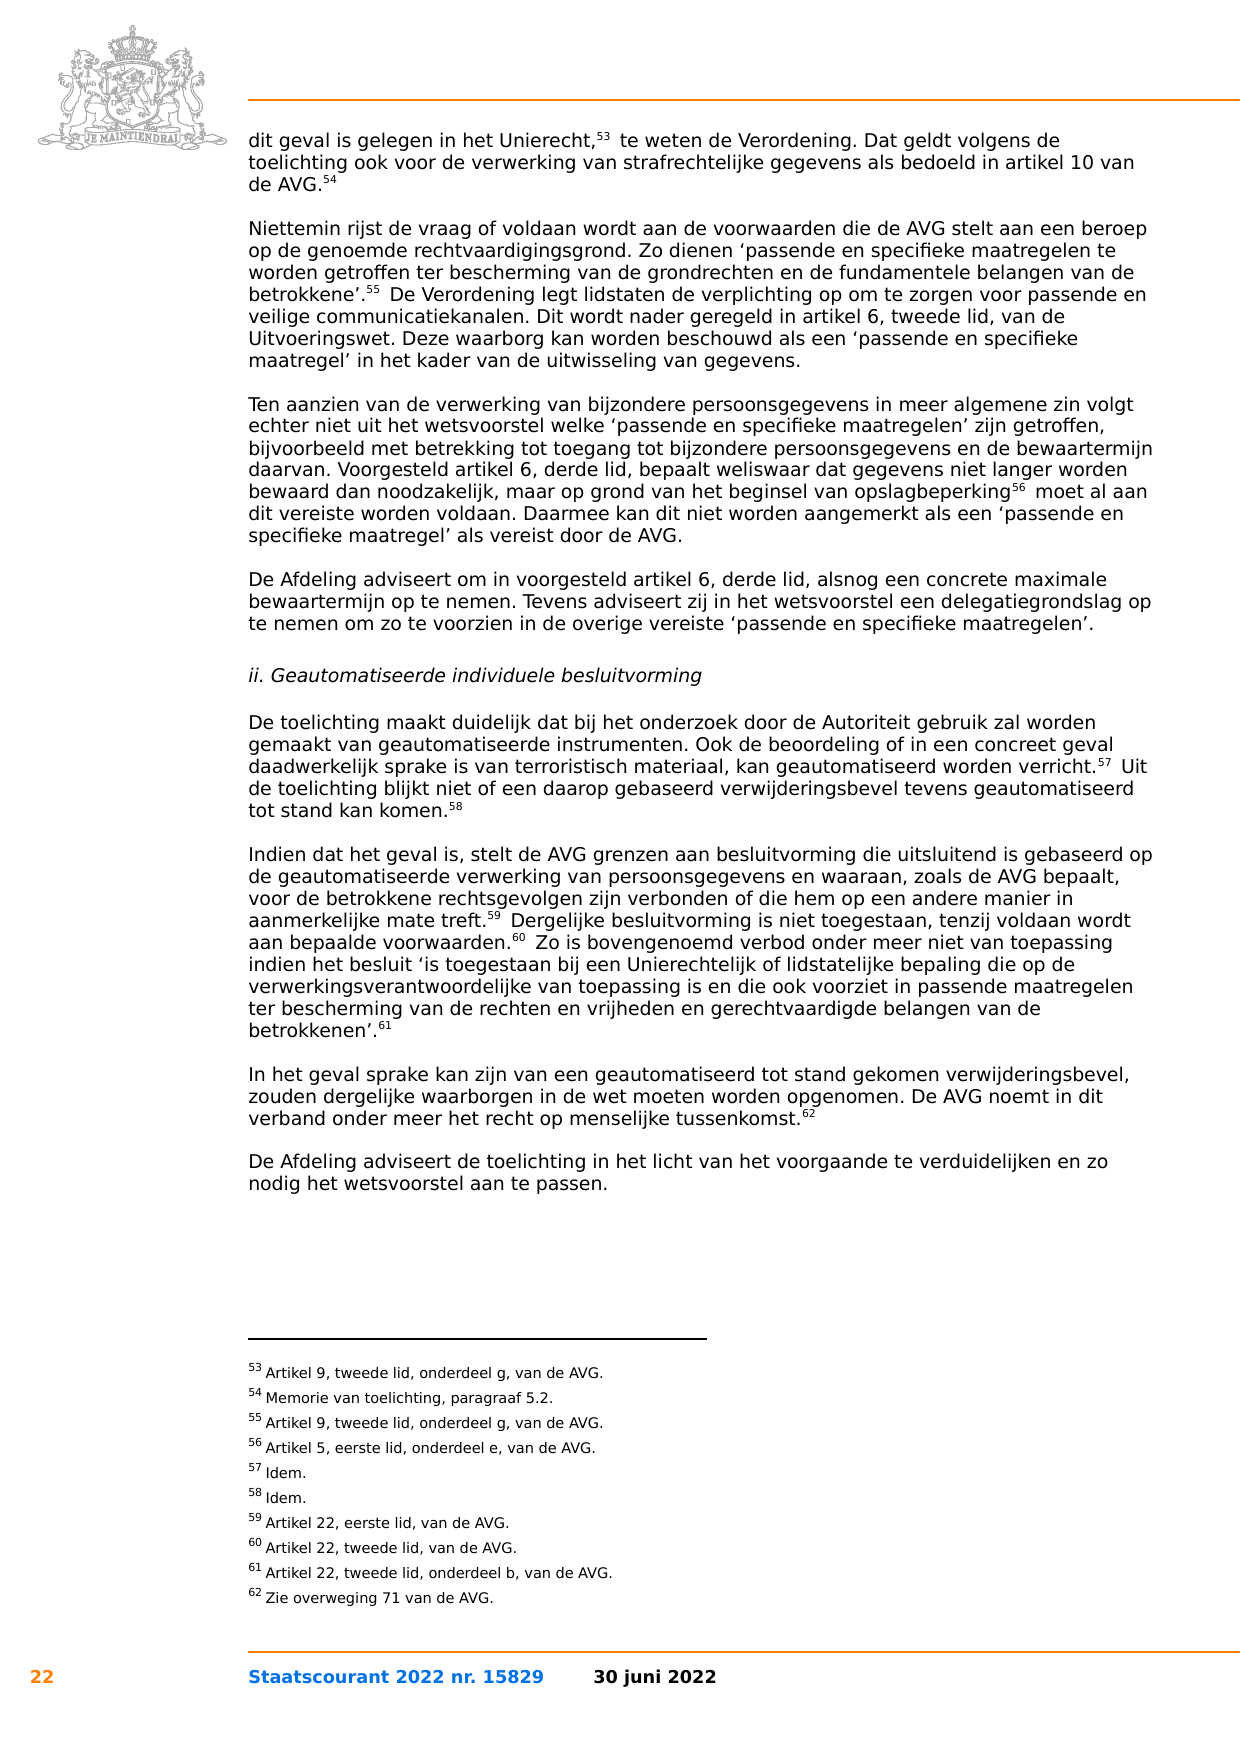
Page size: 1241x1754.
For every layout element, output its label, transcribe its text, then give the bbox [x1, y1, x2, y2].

text Niettemin rijst de vraag of voldaan wordt aan de voorwaarden die de AVG stelt aan een beroep op de genoemde rechtvaardigingsgrond. Zo dienen ‘passende en specifieke maatregelen te worden getroffen ter bescherming van de grondrechten en de fundamentele belangen van de betrokkene’. De Verordening legt lidstaten de verplichting op om te zorgen voor passende en veilige communicatiekanalen. Dit wordt nader geregeld in artikel 6, tweede lid, van de Uitvoeringswet. Deze waarborg kan worden beschouwd als een ‘passende en specifieke maatregel’ in het kader van de uitwisseling van gegevens. [248, 218, 1163, 372]
subtitle ii. Geautomatiseerde individuele besluitvorming [248, 665, 1163, 687]
text Artikel 22, tweede lid, van de AVG. [248, 1536, 1163, 1558]
text Artikel 22, tweede lid, onderdeel b, van de AVG. [248, 1561, 1163, 1583]
text Artikel 5, eerste lid, onderdeel e, van de AVG. [248, 1436, 1163, 1458]
text Idem. [248, 1486, 1163, 1508]
text De toelichting maakt duidelijk dat bij het onderzoek door de Autoriteit gebruik zal worden gemaakt van geautomatiseerde instrumenten. Ook de beoordeling of in een concreet geval daadwerkelijk sprake is van terroristisch materiaal, kan geautomatiseerd worden verricht. Uit de toelichting blijkt niet of een daarop gebaseerd verwijderingsbevel tevens geautomatiseerd tot stand kan komen. [248, 712, 1163, 822]
text Idem. [248, 1461, 1163, 1483]
text Indien dat het geval is, stelt de AVG grenzen aan besluitvorming die uitsluitend is gebaseerd op de geautomatiseerde verwerking van persoonsgegevens en waaraan, zoals de AVG bepaalt, voor de betrokkene rechtsgevolgen zijn verbonden of die hem op een andere manier in aanmerkelijke mate treft. Dergelijke besluitvorming is niet toegestaan, tenzij voldaan wordt aan bepaalde voorwaarden. Zo is bovengenoemd verbod onder meer niet van toepassing indien het besluit ‘is toegestaan bij een Unierechtelijk of lidstatelijke bepaling die op de verwerkingsverantwoordelijke van toepassing is en die ook voorziet in passende maatregelen ter bescherming van de rechten en vrijheden en gerechtvaardigde belangen van de betrokkenen’. [248, 844, 1163, 1042]
text Artikel 22, eerste lid, van de AVG. [248, 1511, 1163, 1533]
text Ten aanzien van de verwerking van bijzondere persoonsgegevens in meer algemene zin volgt echter niet uit het wetsvoorstel welke ‘passende en specifieke maatregelen’ zijn getroffen, bijvoorbeeld met betrekking tot toegang tot bijzondere persoonsgegevens en de bewaartermijn daarvan. Voorgesteld artikel 6, derde lid, bepaalt weliswaar dat gegevens niet langer worden bewaard dan noodzakelijk, maar op grond van het beginsel van opslagbeperking moet al aan dit vereiste worden voldaan. Daarmee kan dit niet worden aangemerkt als een ‘passende en specifieke maatregel’ als vereist door de AVG. [248, 393, 1163, 547]
text Artikel 9, tweede lid, onderdeel g, van de AVG. [248, 1361, 1163, 1383]
text De Afdeling adviseert de toelichting in het licht van het voorgaande te verduidelijken en zo nodig het wetsvoorstel aan te passen. [248, 1151, 1163, 1195]
text Memorie van toelichting, paragraaf 5.2. [248, 1386, 1163, 1408]
picture [38, 25, 227, 150]
text dit geval is gelegen in het Unierecht, te weten de Verordening. Dat geldt volgens de toelichting ook voor de verwerking van strafrechtelijke gegevens als bedoeld in artikel 10 van de AVG. [248, 130, 1163, 196]
text Zie overweging 71 van de AVG. [248, 1586, 1163, 1608]
text De Afdeling adviseert om in voorgesteld artikel 6, derde lid, alsnog een concrete maximale bewaartermijn op te nemen. Tevens adviseert zij in het wetsvoorstel een delegatiegrondslag op te nemen om zo te voorzien in de overige vereiste ‘passende en specifieke maatregelen’. [248, 569, 1163, 635]
text Artikel 9, tweede lid, onderdeel g, van de AVG. [248, 1411, 1163, 1433]
text In het geval sprake kan zijn van een geautomatiseerd tot stand gekomen verwijderingsbevel, zouden dergelijke waarborgen in de wet moeten worden opgenomen. De AVG noemt in dit verband onder meer het recht op menselijke tussenkomst. [248, 1063, 1163, 1129]
